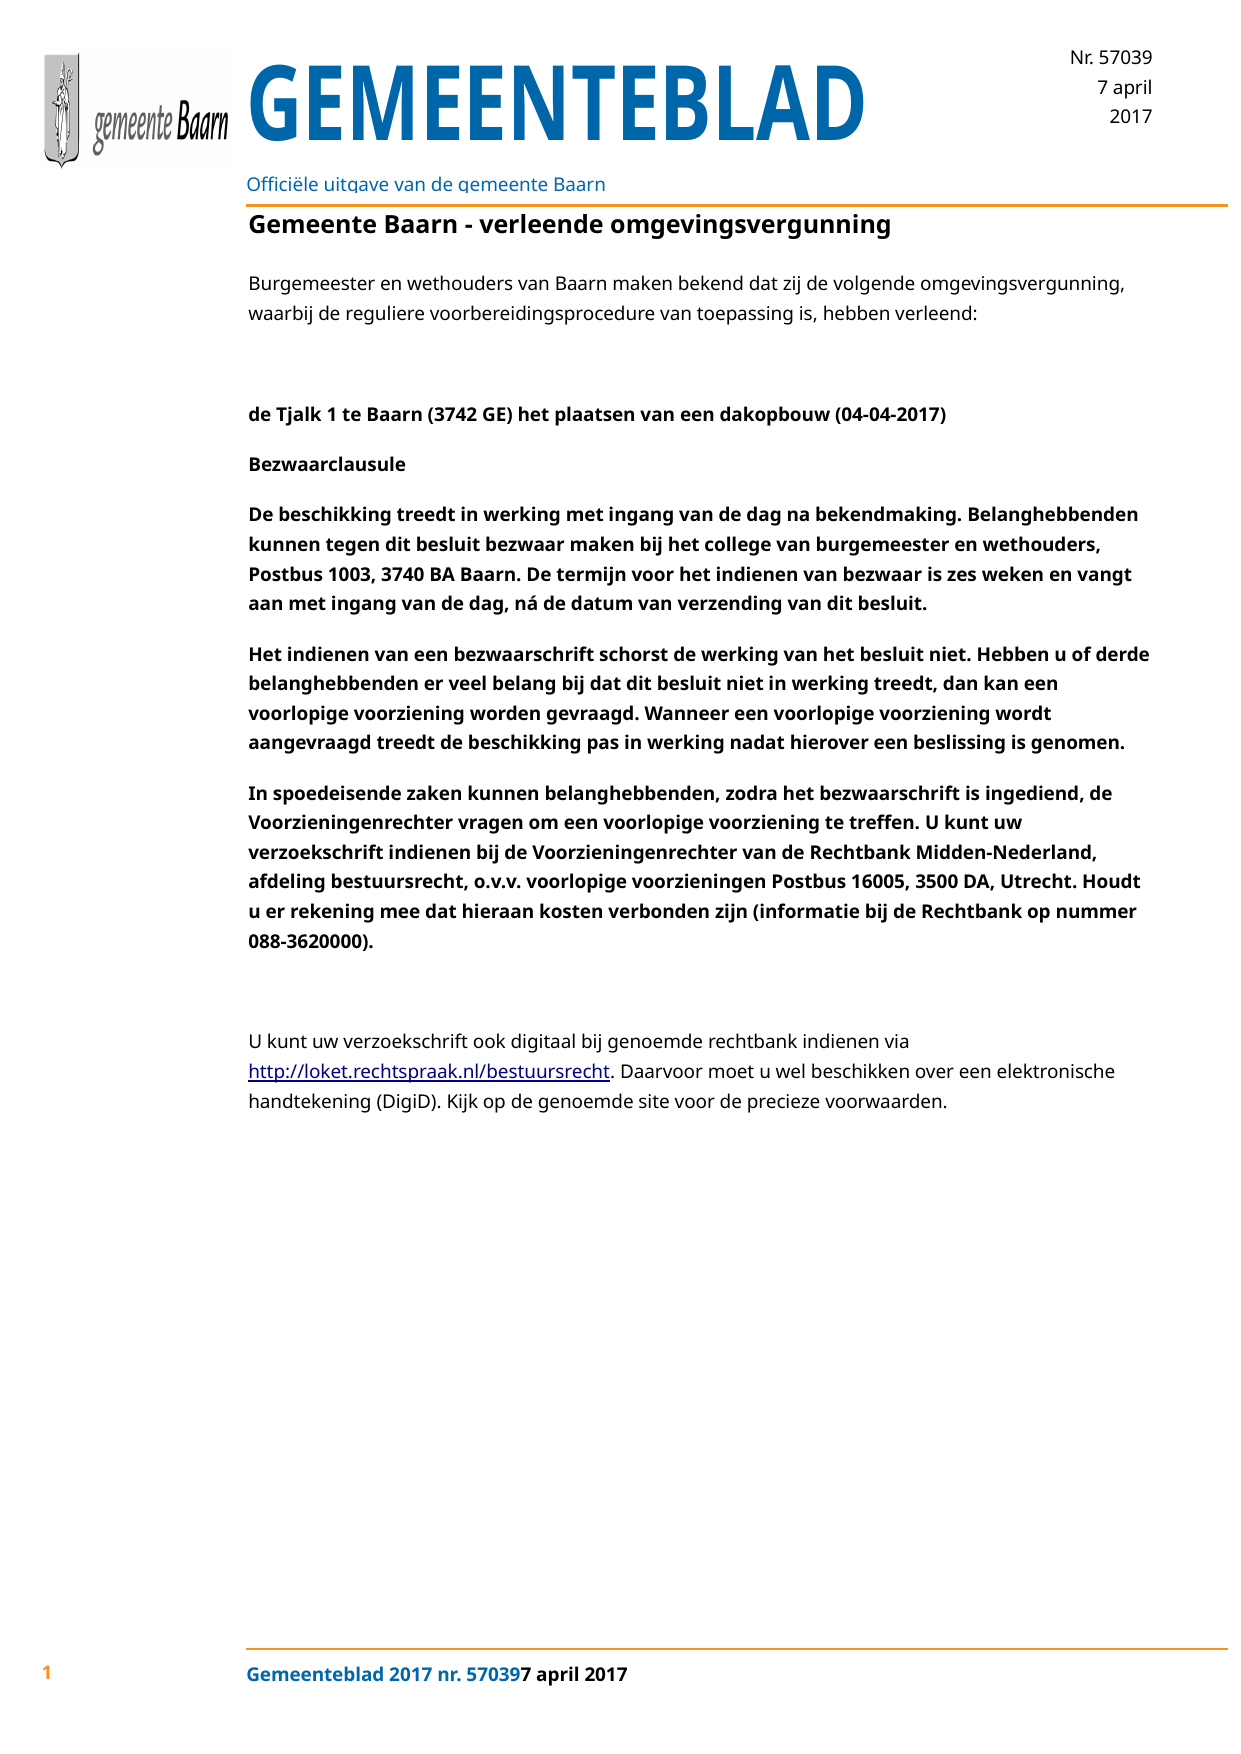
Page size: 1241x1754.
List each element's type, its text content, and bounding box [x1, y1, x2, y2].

text U kunt uw verzoekschrift ook digitaal bij genoemde rechtbank indienen via http://loket.rechtspraak.nl/bestuursrecht. Daarvoor moet u wel beschikken over een elektronische handtekening (DigiD). Kijk op de genoemde site voor de precieze voorwaarden. [248, 1029, 1152, 1113]
text Gemeente Baarn - verleende omgevingsvergunning [248, 207, 1152, 241]
picture [41, 47, 231, 172]
text De beschikking treedt in werking met ingang van de dag na bekendmaking. Belanghebbenden kunnen tegen dit besluit bezwaar maken bij het college van burgemeester en wethouders, Postbus 1003, 3740 BA Baarn. De termijn voor het indienen van bezwaar is zes weken en vangt aan met ingang van de dag, ná de datum van verzending van dit besluit. [248, 502, 1152, 616]
text Bezwaarclausule [248, 451, 1152, 477]
text In spoedeisende zaken kunnen belanghebbenden, zodra het bezwaarschrift is ingediend, de Voorzieningenrechter vragen om een voorlopige voorziening te treffen. U kunt uw verzoekschrift indienen bij de Voorzieningenrechter van de Rechtbank Midden-Nederland, afdeling bestuursrecht, o.v.v. voorlopige voorzieningen Postbus 16005, 3500 DA, Utrecht. Houdt u er rekening mee dat hieraan kosten verbonden zijn (informatie bij de Rechtbank op nummer 088-3620000). [248, 780, 1152, 953]
text Het indienen van een bezwaarschrift schorst de werking van het besluit niet. Hebben u of derde belanghebbenden er veel belang bij dat dit besluit niet in werking treedt, dan kan een voorlopige voorziening worden gevraagd. Wanneer een voorlopige voorziening wordt aangevraagd treedt de beschikking pas in werking nadat hierover een beslissing is genomen. [248, 641, 1152, 755]
text de Tjalk 1 te Baarn (3742 GE) het plaatsen van een dakopbouw (04-04-2017) [248, 401, 1152, 426]
text Burgemeester en wethouders van Baarn maken bekend dat zij de volgende omgevingsvergunning, waarbij de reguliere voorbereidingsprocedure van toepassing is, hebben verleend: [248, 270, 1152, 326]
